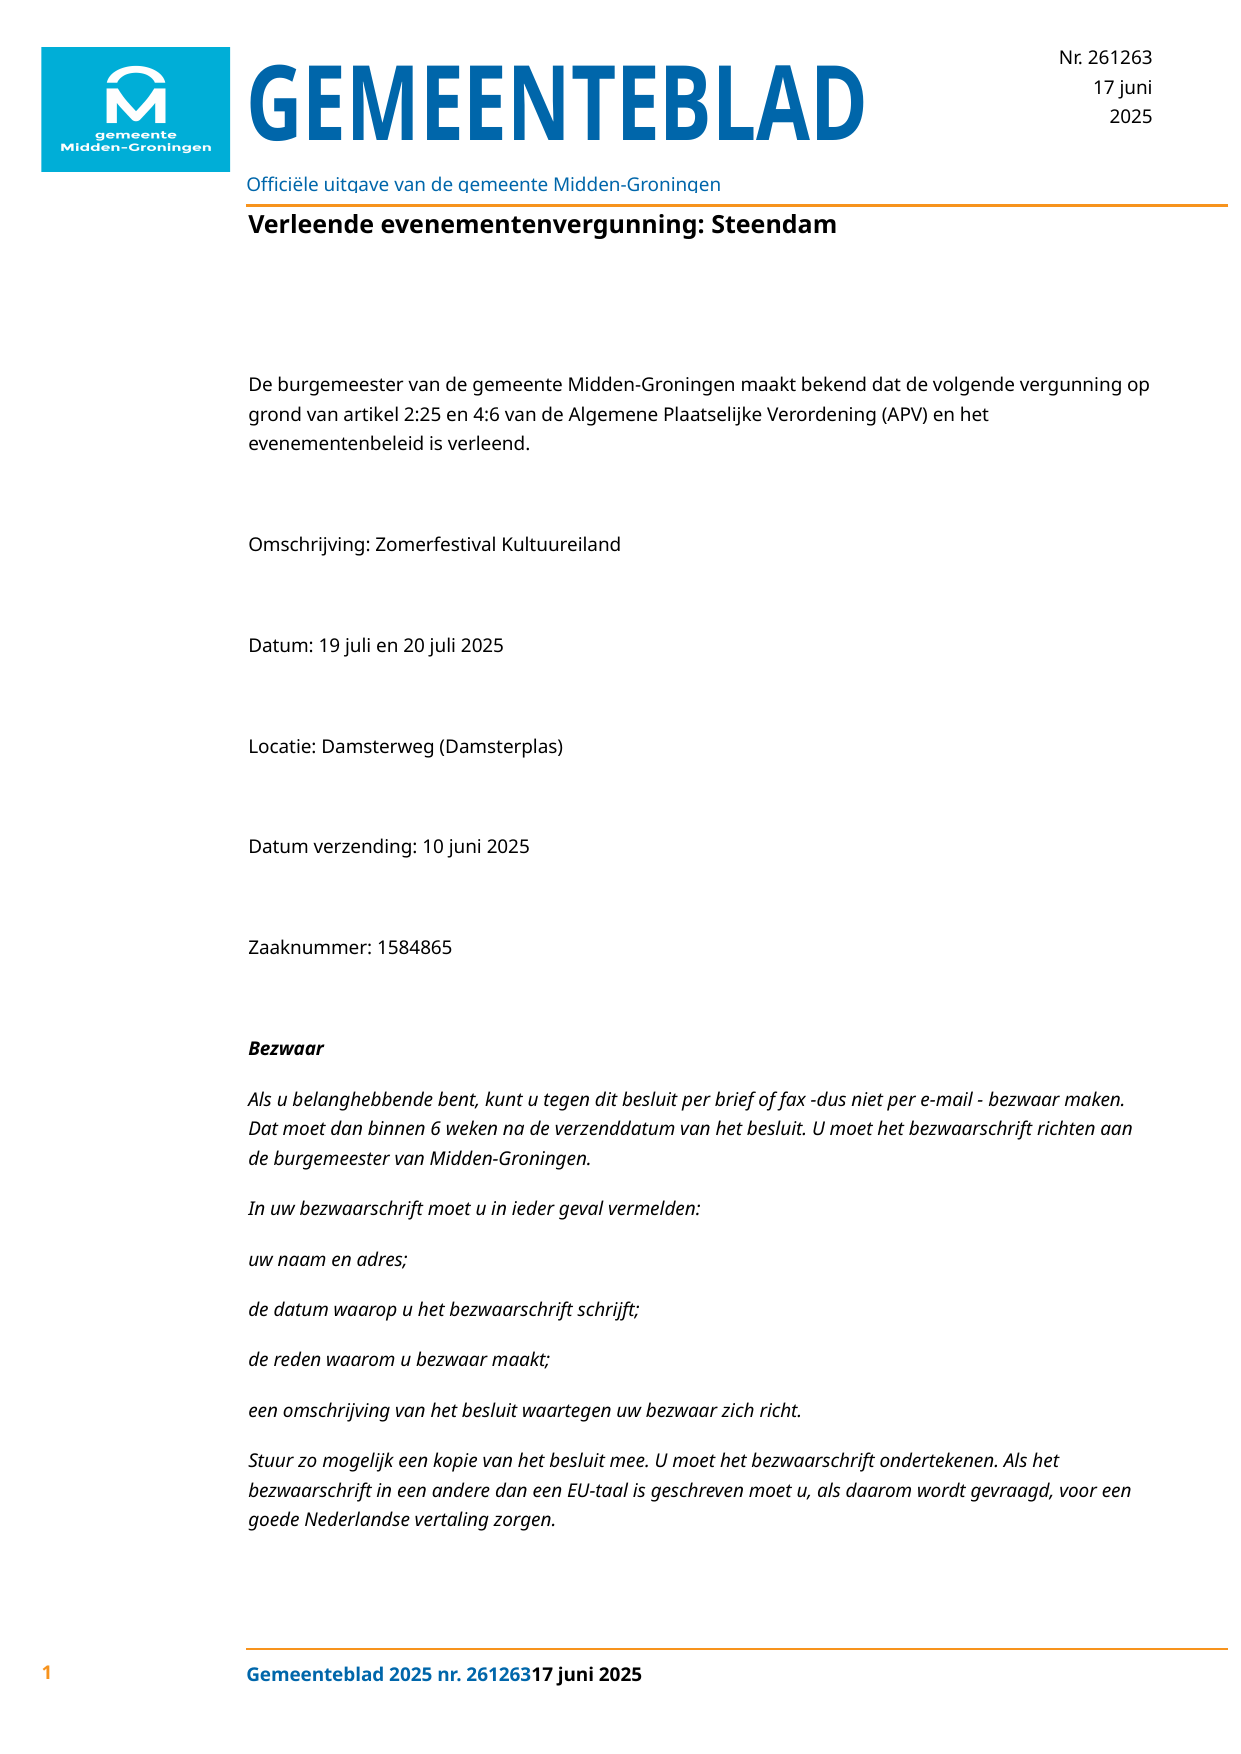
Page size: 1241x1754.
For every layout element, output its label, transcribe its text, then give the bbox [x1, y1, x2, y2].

text Bezwaar [248, 1035, 1152, 1061]
text Locatie: Damsterweg (Damsterplas) [248, 733, 1152, 758]
text In uw bezwaarschrift moet u in ieder geval vermelden: [248, 1195, 1152, 1221]
picture [108, 66, 164, 82]
text Datum verzending: 10 juni 2025 [248, 834, 1152, 859]
text de datum waarop u het bezwaarschrift schrijft; [248, 1296, 1152, 1322]
text Datum: 19 juli en 20 juli 2025 [248, 632, 1152, 658]
picture [184, 146, 190, 153]
text De burgemeester van de gemeente Midden-Groningen maakt bekend dat de volgende vergunning op grond van artikel 2:25 en 4:6 van de Algemene Plaatselijke Verordening (APV) en het evenementenbeleid is verleend. [248, 371, 1152, 456]
text Zaaknummer: 1584865 [248, 934, 1152, 960]
text Verleende evenementenvergunning: Steendam [248, 207, 1152, 241]
text Omschrijving: Zomerfestival Kultuureiland [248, 531, 1152, 557]
picture [107, 89, 165, 122]
text Als u belanghebbende bent, kunt u tegen dit besluit per brief of fax -dus niet per e-mail - bezwaar maken. Dat moet dan binnen 6 weken na de verzenddatum van het besluit. U moet het bezwaarschrift richten aan de burgemeester van Midden-Groningen. [248, 1086, 1152, 1171]
text een omschrijving van het besluit waartegen uw bezwaar zich richt. [248, 1397, 1152, 1423]
text uw naam en adres; [248, 1246, 1152, 1271]
text Stuur zo mogelijk een kopie van het besluit mee. U moet het bezwaarschrift ondertekenen. Als het bezwaarschrift in een andere dan een EU-taal is geschreven moet u, als daarom wordt gevraagd, voor een goede Nederlandse vertaling zorgen. [248, 1447, 1152, 1532]
text de reden waarom u bezwaar maakt; [248, 1347, 1152, 1372]
